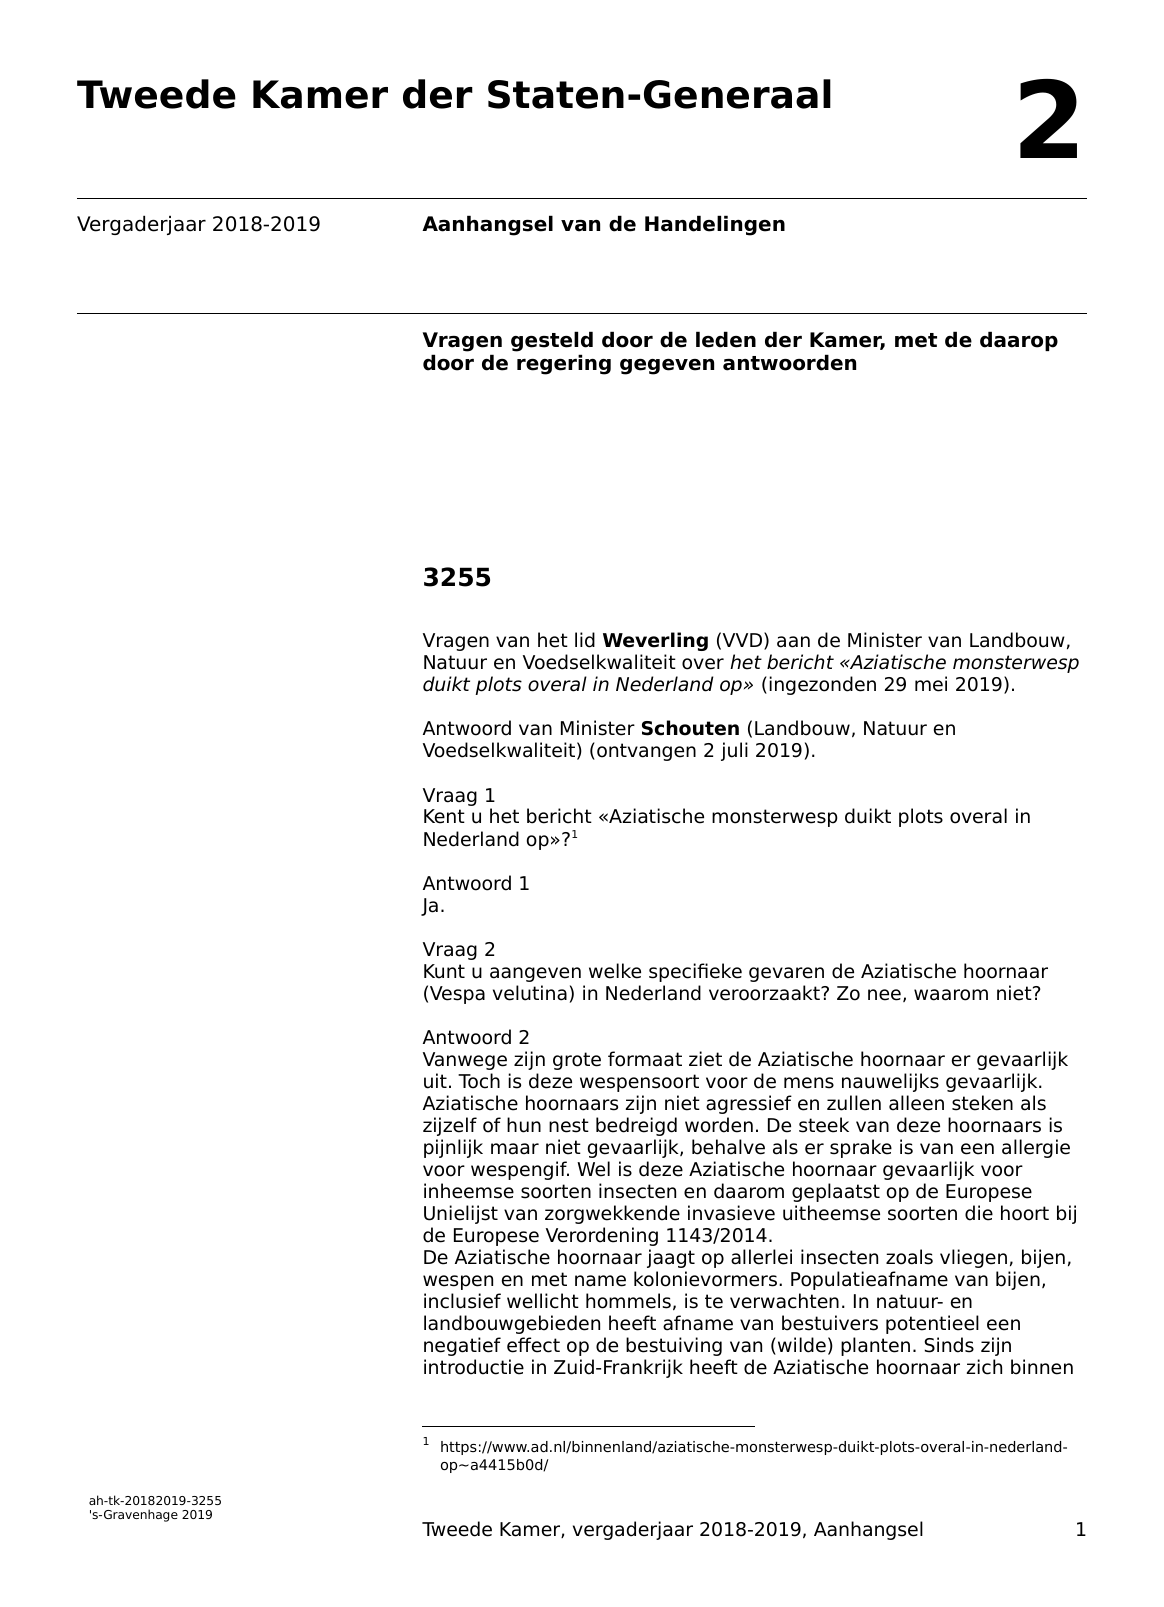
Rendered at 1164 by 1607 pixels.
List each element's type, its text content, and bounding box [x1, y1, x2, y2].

table_header 2 [886, 59, 1087, 198]
text 's-Gravenhage 2019 [88, 1508, 323, 1522]
table_header Tweede Kamer der Staten-Generaal [77, 59, 886, 198]
text Antwoord van Minister Schouten (Landbouw, Natuur en Voedselkwaliteit) (ontvangen 2 juli 2019). [422, 718, 1087, 762]
text Antwoord 1 [422, 873, 1087, 894]
table_cell Aanhangsel van de Handelingen [422, 199, 1087, 313]
text De Aziatische hoornaar jaagt op allerlei insecten zoals vliegen, bijen, wespen en met name kolonievormers. Populatieafname van bijen, inclusief wellicht hommels, is te verwachten. In natuur- en landbouwgebieden heeft afname van bestuivers potentieel een negatief effect op de bestuiving van (wilde) planten. Sinds zijn introductie in Zuid-Frankrijk heeft de Aziatische hoornaar zich binnen [422, 1247, 1087, 1378]
text https://www.ad.nl/binnenland/aziatische-monsterwesp-duikt-plots-overal-in-nederland-op~a4415b0d/ [422, 1435, 1087, 1474]
text Vanwege zijn grote formaat ziet de Aziatische hoornaar er gevaarlijk uit. Toch is deze wespensoort voor de mens nauwelijks gevaarlijk. Aziatische hoornaars zijn niet agressief en zullen alleen steken als zijzelf of hun nest bedreigd worden. De steek van deze hoornaars is pijnlijk maar niet gevaarlijk, behalve als er sprake is van een allergie voor wespengif. Wel is deze Aziatische hoornaar gevaarlijk voor inheemse soorten insecten en daarom geplaatst op de Europese Unielijst van zorgwekkende invasieve uitheemse soorten die hoort bij de Europese Verordening 1143/2014. [422, 1049, 1087, 1247]
text Ja. [422, 894, 1087, 917]
text Vragen van het lid Weverling (VVD) aan de Minister van Landbouw, Natuur en Voedselkwaliteit over het bericht «Aziatische monsterwesp duikt plots overal in Nederland op» (ingezonden 29 mei 2019). [422, 630, 1087, 696]
text Kunt u aangeven welke specifieke gevaren de Aziatische hoornaar (Vespa velutina) in Nederland veroorzaakt? Zo nee, waarom niet? [422, 961, 1087, 1005]
table_cell Vergaderjaar 2018-2019 [77, 199, 422, 313]
table_cell [77, 314, 422, 375]
text Vraag 1 [422, 784, 1087, 806]
text ah-tk-20182019-3255 [88, 1494, 323, 1508]
table_cell Vragen gesteld door de leden der Kamer, met de daarop door de regering gegeven antwoorden [422, 314, 1087, 375]
text Kent u het bericht «Aziatische monsterwesp duikt plots overal in Nederland op»? [422, 806, 1087, 850]
text Antwoord 2 [422, 1027, 1087, 1049]
text 3255 [422, 563, 1087, 592]
text Vraag 2 [422, 939, 1087, 961]
